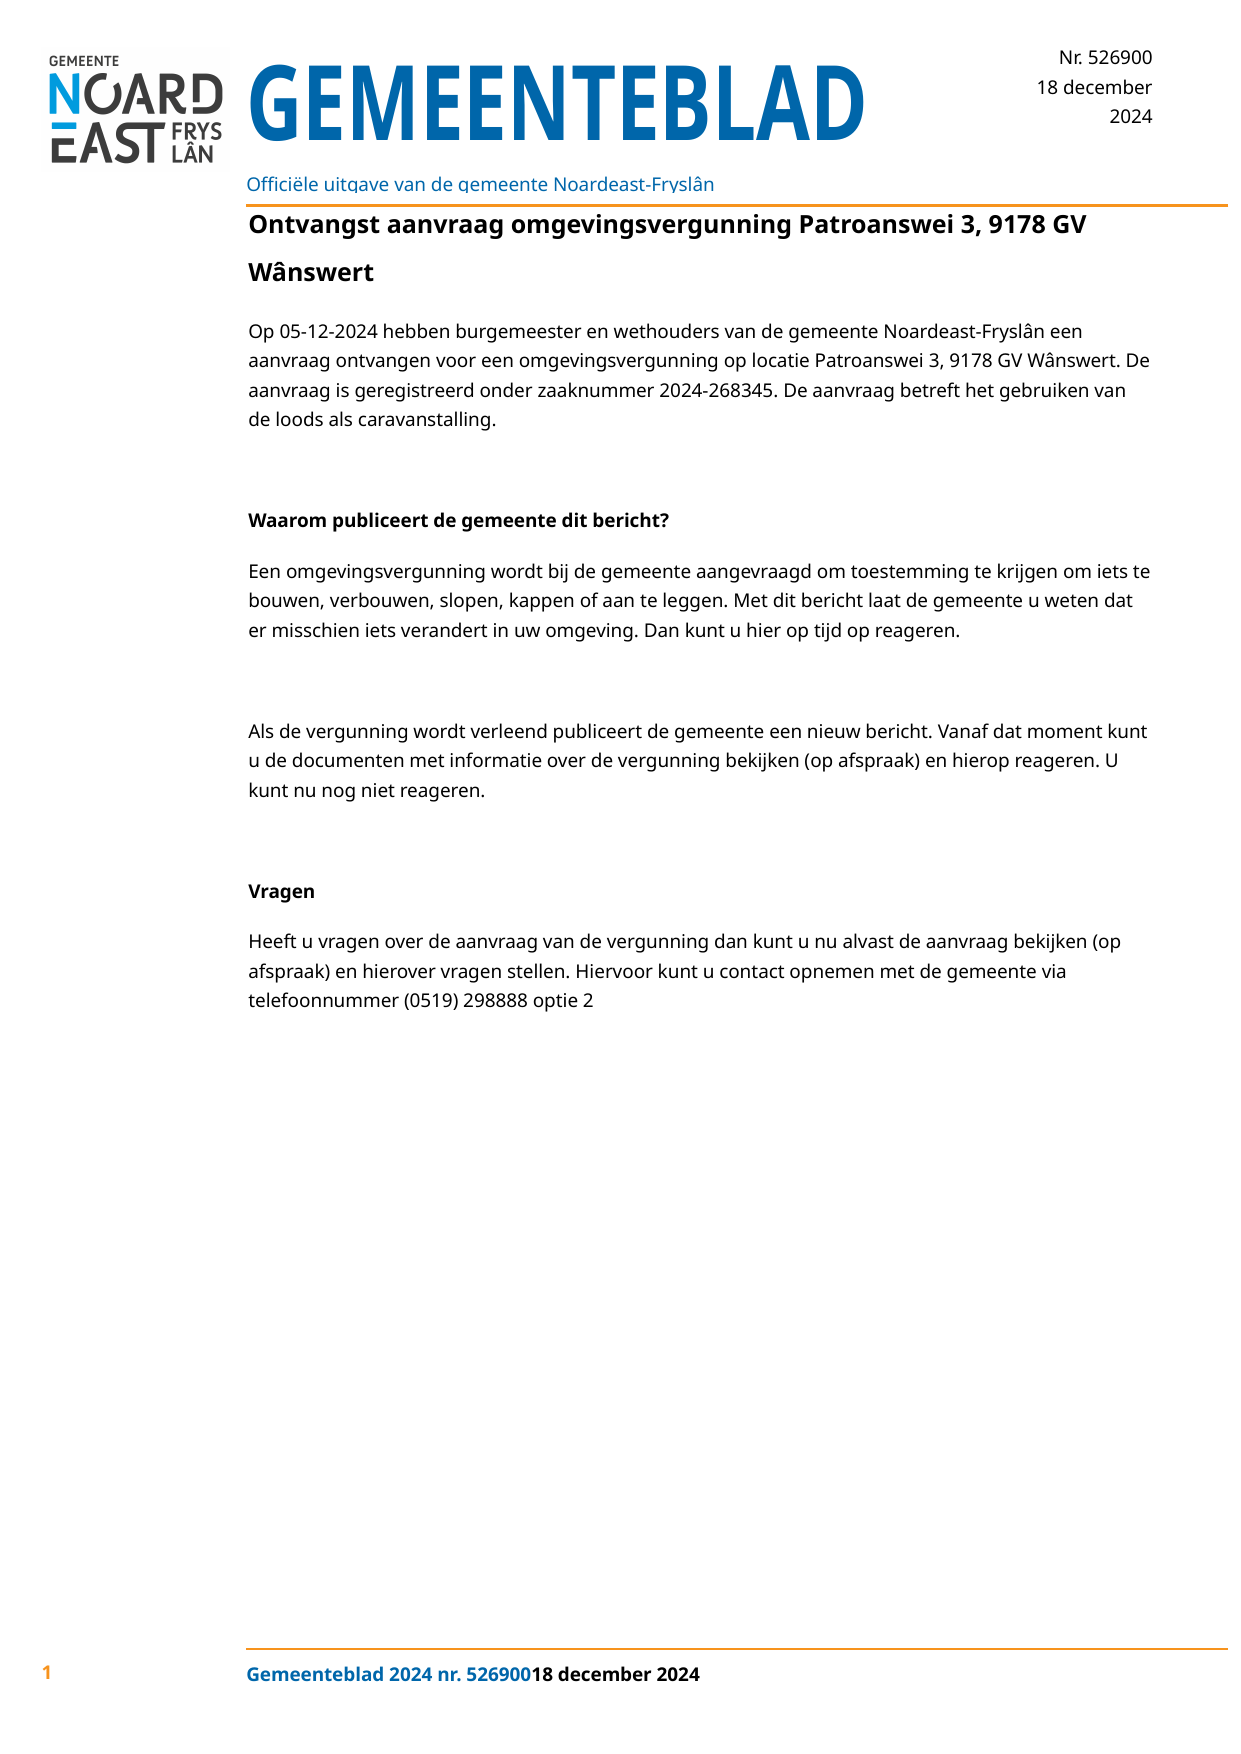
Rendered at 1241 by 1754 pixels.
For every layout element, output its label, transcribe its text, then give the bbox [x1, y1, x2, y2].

text Vragen [248, 878, 1152, 904]
text Als de vergunning wordt verleend publiceert de gemeente een nieuw bericht. Vanaf dat moment kunt u de documenten met informatie over de vergunning bekijken (op afspraak) en hierop reageren. U kunt nu nog niet reageren. [248, 718, 1152, 803]
text Een omgevingsvergunning wordt bij de gemeente aangevraagd om toestemming te krijgen om iets te bouwen, verbouwen, slopen, kappen of aan te leggen. Met dit bericht laat de gemeente u weten dat er misschien iets verandert in uw omgeving. Dan kunt u hier op tijd op reageren. [248, 558, 1152, 643]
picture [41, 47, 231, 172]
text Op 05-12-2024 hebben burgemeester en wethouders van de gemeente Noardeast-Fryslân een aanvraag ontvangen voor een omgevingsvergunning op locatie Patroanswei 3, 9178 GV Wânswert. De aanvraag is geregistreerd onder zaaknummer 2024-268345. De aanvraag betreft het gebruiken van de loods als caravanstalling. [248, 318, 1152, 432]
text Waarom publiceert de gemeente dit bericht? [248, 507, 1152, 533]
text Ontvangst aanvraag omgevingsvergunning Patroanswei 3, 9178 GV Wânswert [248, 207, 1152, 288]
text Heeft u vragen over de aanvraag van de vergunning dan kunt u nu alvast de aanvraag bekijken (op afspraak) en hierover vragen stellen. Hiervoor kunt u contact opnemen met de gemeente via telefoonnummer (0519) 298888 optie 2 [248, 928, 1152, 1013]
